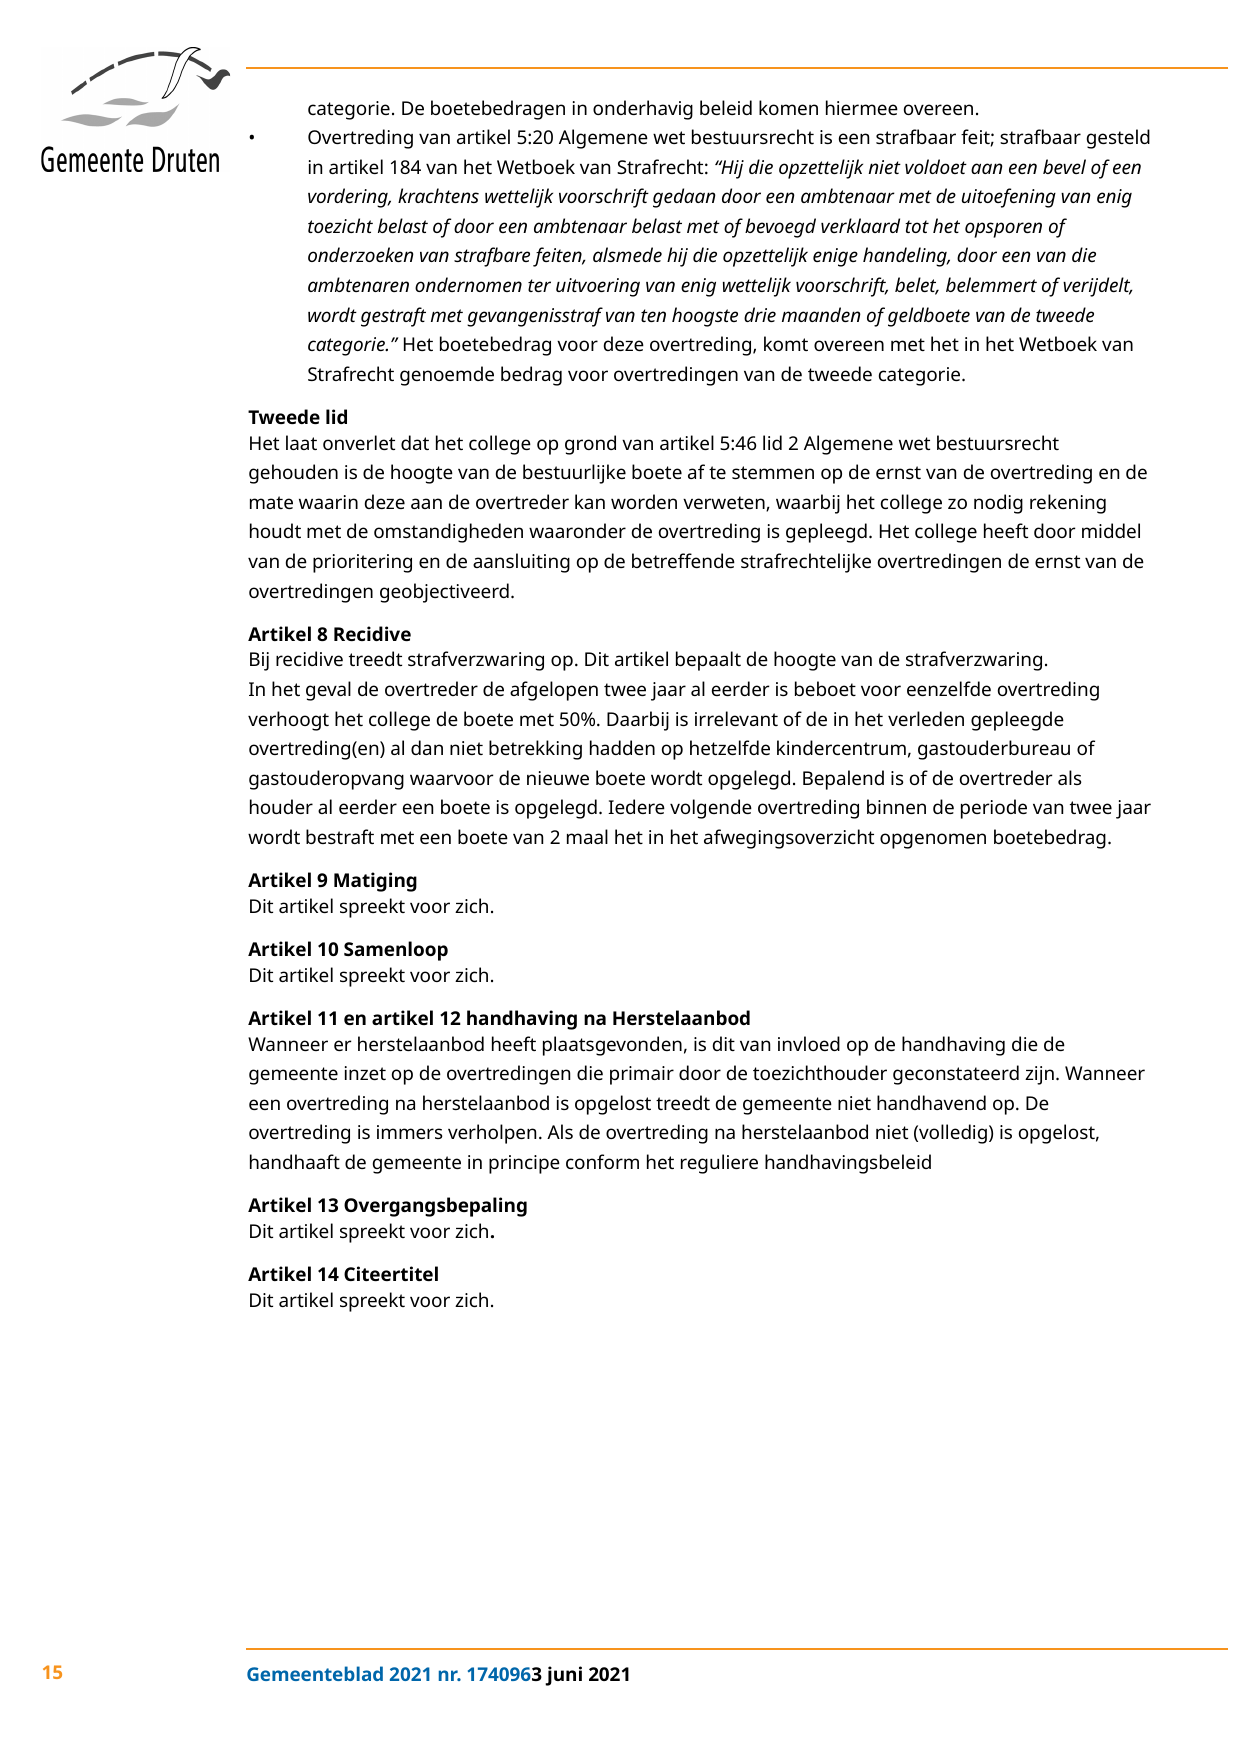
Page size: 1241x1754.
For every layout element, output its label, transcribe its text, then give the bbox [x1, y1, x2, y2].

text Bij recidive treedt strafverzwaring op. Dit artikel bepaalt de hoogte van de strafverzwaring. [248, 647, 1152, 672]
text Artikel 11 en artikel 12 handhaving na Herstelaanbod [248, 1005, 1152, 1031]
text Artikel 13 Overgangsbepaling [248, 1192, 1152, 1218]
text Artikel 9 Matiging [248, 867, 1152, 893]
text Artikel 10 Samenloop [248, 936, 1152, 962]
text Dit artikel spreekt voor zich. [248, 962, 1152, 988]
text Tweede lid [248, 404, 1152, 430]
list categorie. De boetebedragen in onderhavig beleid komen hiermee overeen. [248, 95, 1152, 121]
text Het laat onverlet dat het college op grond van artikel 5:46 lid 2 Algemene wet bestuursrecht gehouden is de hoogte van de bestuurlijke boete af te stemmen op de ernst van de overtreding en de mate waarin deze aan de overtreder kan worden verweten, waarbij het college zo nodig rekening houdt met de omstandigheden waaronder de overtreding is gepleegd. Het college heeft door middel van de prioritering en de aansluiting op de betreffende strafrechtelijke overtredingen de ernst van de overtredingen geobjectiveerd. [248, 430, 1152, 603]
text In het geval de overtreder de afgelopen twee jaar al eerder is beboet voor eenzelfde overtreding verhoogt het college de boete met 50%. Daarbij is irrelevant of de in het verleden gepleegde overtreding(en) al dan niet betrekking hadden op hetzelfde kindercentrum, gastouderbureau of gastouderopvang waarvoor de nieuwe boete wordt opgelegd. Bepalend is of de overtreder als houder al eerder een boete is opgelegd. Iedere volgende overtreding binnen de periode van twee jaar wordt bestraft met een boete van 2 maal het in het afwegingsoverzicht opgenomen boetebedrag. [248, 676, 1152, 850]
text Artikel 8 Recidive [248, 621, 1152, 647]
text Dit artikel spreekt voor zich. [248, 1218, 1152, 1244]
text Dit artikel spreekt voor zich. [248, 893, 1152, 919]
list Overtreding van artikel 5:20 Algemene wet bestuursrecht is een strafbaar feit; strafbaar gesteld in artikel 184 van het Wetboek van Strafrecht: “Hij die opzettelijk niet voldoet aan een bevel of een vordering, krachtens wettelijk voorschrift gedaan door een ambtenaar met de uitoefening van enig toezicht belast of door een ambtenaar belast met of bevoegd verklaard tot het opsporen of onderzoeken van strafbare feiten, alsmede hij die opzettelijk enige handeling, door een van die ambtenaren ondernomen ter uitvoering van enig wettelijk voorschrift, belet, belemmert of verijdelt, wordt gestraft met gevangenisstraf van ten hoogste drie maanden of geldboete van de tweede categorie.” Het boetebedrag voor deze overtreding, komt overeen met het in het Wetboek van Strafrecht genoemde bedrag voor overtredingen van de tweede categorie. [248, 124, 1152, 387]
text Dit artikel spreekt voor zich. [248, 1287, 1152, 1312]
picture [41, 47, 231, 172]
text Artikel 14 Citeertitel [248, 1261, 1152, 1287]
text Wanneer er herstelaanbod heeft plaatsgevonden, is dit van invloed op de handhaving die de gemeente inzet op de overtredingen die primair door de toezichthouder geconstateerd zijn. Wanneer een overtreding na herstelaanbod is opgelost treedt de gemeente niet handhavend op. De overtreding is immers verholpen. Als de overtreding na herstelaanbod niet (volledig) is opgelost, handhaaft de gemeente in principe conform het reguliere handhavingsbeleid [248, 1031, 1152, 1175]
